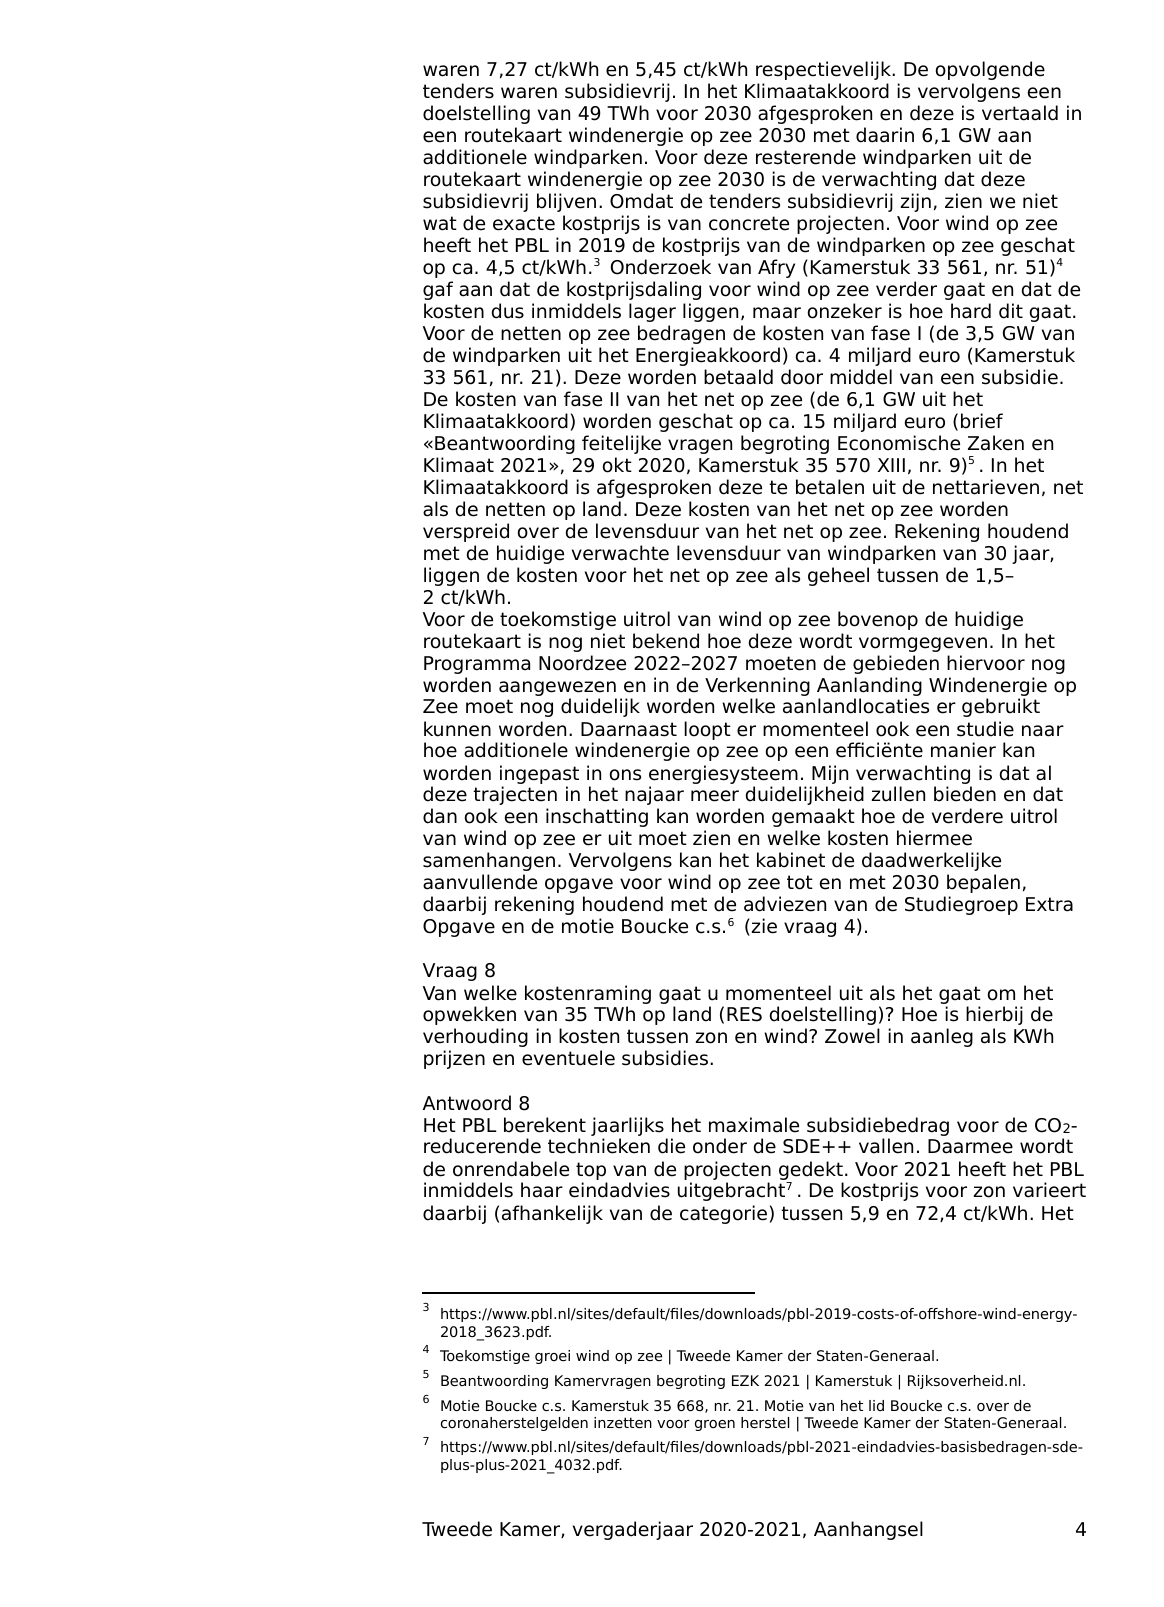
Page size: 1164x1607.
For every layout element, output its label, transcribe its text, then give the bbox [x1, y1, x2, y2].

text Beantwoording Kamervragen begroting EZK 2021 | Kamerstuk | Rijksoverheid.nl. [422, 1368, 1087, 1391]
text https://www.pbl.nl/sites/default/files/downloads/pbl-2019-costs-of-offshore-wind-energy-2018_3623.pdf. [422, 1302, 1087, 1341]
text Motie Boucke c.s. Kamerstuk 35 668, nr. 21. Motie van het lid Boucke c.s. over de coronaherstelgelden inzetten voor groen herstel | Tweede Kamer der Staten-Generaal. [422, 1393, 1087, 1432]
text Van welke kostenraming gaat u momenteel uit als het gaat om het opwekken van 35 TWh op land (RES doelstelling)? Hoe is hierbij de verhouding in kosten tussen zon en wind? Zowel in aanleg als KWh prijzen en eventuele subsidies. [422, 982, 1087, 1070]
text Toekomstige groei wind op zee | Tweede Kamer der Staten-Generaal. [422, 1343, 1087, 1366]
text Voor de toekomstige uitrol van wind op zee bovenop de huidige routekaart is nog niet bekend hoe deze wordt vormgegeven. In het Programma Noordzee 2022–2027 moeten de gebieden hiervoor nog worden aangewezen en in de Verkenning Aanlanding Windenergie op Zee moet nog duidelijk worden welke aanlandlocaties er gebruikt kunnen worden. Daarnaast loopt er momenteel ook een studie naar hoe additionele windenergie op zee op een efficiënte manier kan worden ingepast in ons energiesysteem. Mijn verwachting is dat al deze trajecten in het najaar meer duidelijkheid zullen bieden en dat dan ook een inschatting kan worden gemaakt hoe de verdere uitrol van wind op zee er uit moet zien en welke kosten hiermee samenhangen. Vervolgens kan het kabinet de daadwerkelijke aanvullende opgave voor wind op zee tot en met 2030 bepalen, daarbij rekening houdend met de adviezen van de Studiegroep Extra Opgave en de motie Boucke c.s. (zie vraag 4). [422, 608, 1087, 938]
text Vraag 8 [422, 960, 1087, 982]
text waren 7,27 ct/kWh en 5,45 ct/kWh respectievelijk. De opvolgende tenders waren subsidievrij. In het Klimaatakkoord is vervolgens een doelstelling van 49 TWh voor 2030 afgesproken en deze is vertaald in een routekaart windenergie op zee 2030 met daarin 6,1 GW aan additionele windparken. Voor deze resterende windparken uit de routekaart windenergie op zee 2030 is de verwachting dat deze subsidievrij blijven. Omdat de tenders subsidievrij zijn, zien we niet wat de exacte kostprijs is van concrete projecten. Voor wind op zee heeft het PBL in 2019 de kostprijs van de windparken op zee geschat op ca. 4,5 ct/kWh. Onderzoek van Afry (Kamerstuk 33 561, nr. 51) gaf aan dat de kostprijsdaling voor wind op zee verder gaat en dat de kosten dus inmiddels lager liggen, maar onzeker is hoe hard dit gaat. [422, 59, 1087, 323]
text https://www.pbl.nl/sites/default/files/downloads/pbl-2021-eindadvies-basisbedragen-sde-plus-plus-2021_4032.pdf. [422, 1435, 1087, 1474]
text Antwoord 8 [422, 1092, 1087, 1114]
text Voor de netten op zee bedragen de kosten van fase I (de 3,5 GW van de windparken uit het Energieakkoord) ca. 4 miljard euro (Kamerstuk 33 561, nr. 21). Deze worden betaald door middel van een subsidie. De kosten van fase II van het net op zee (de 6,1 GW uit het Klimaatakkoord) worden geschat op ca. 15 miljard euro (brief «Beantwoording feitelijke vragen begroting Economische Zaken en Klimaat 2021», 29 okt 2020, Kamerstuk 35 570 XIII, nr. 9). In het Klimaatakkoord is afgesproken deze te betalen uit de nettarieven, net als de netten op land. Deze kosten van het net op zee worden verspreid over de levensduur van het net op zee. Rekening houdend met de huidige verwachte levensduur van windparken van 30 jaar, liggen de kosten voor het net op zee als geheel tussen de 1,5–2 ct/kWh. [422, 323, 1087, 608]
text Het PBL berekent jaarlijks het maximale subsidiebedrag voor de CO2-reducerende technieken die onder de SDE++ vallen. Daarmee wordt de onrendabele top van de projecten gedekt. Voor 2021 heeft het PBL inmiddels haar eindadvies uitgebracht. De kostprijs voor zon varieert daarbij (afhankelijk van de categorie) tussen 5,9 en 72,4 ct/kWh. Het [422, 1114, 1087, 1224]
